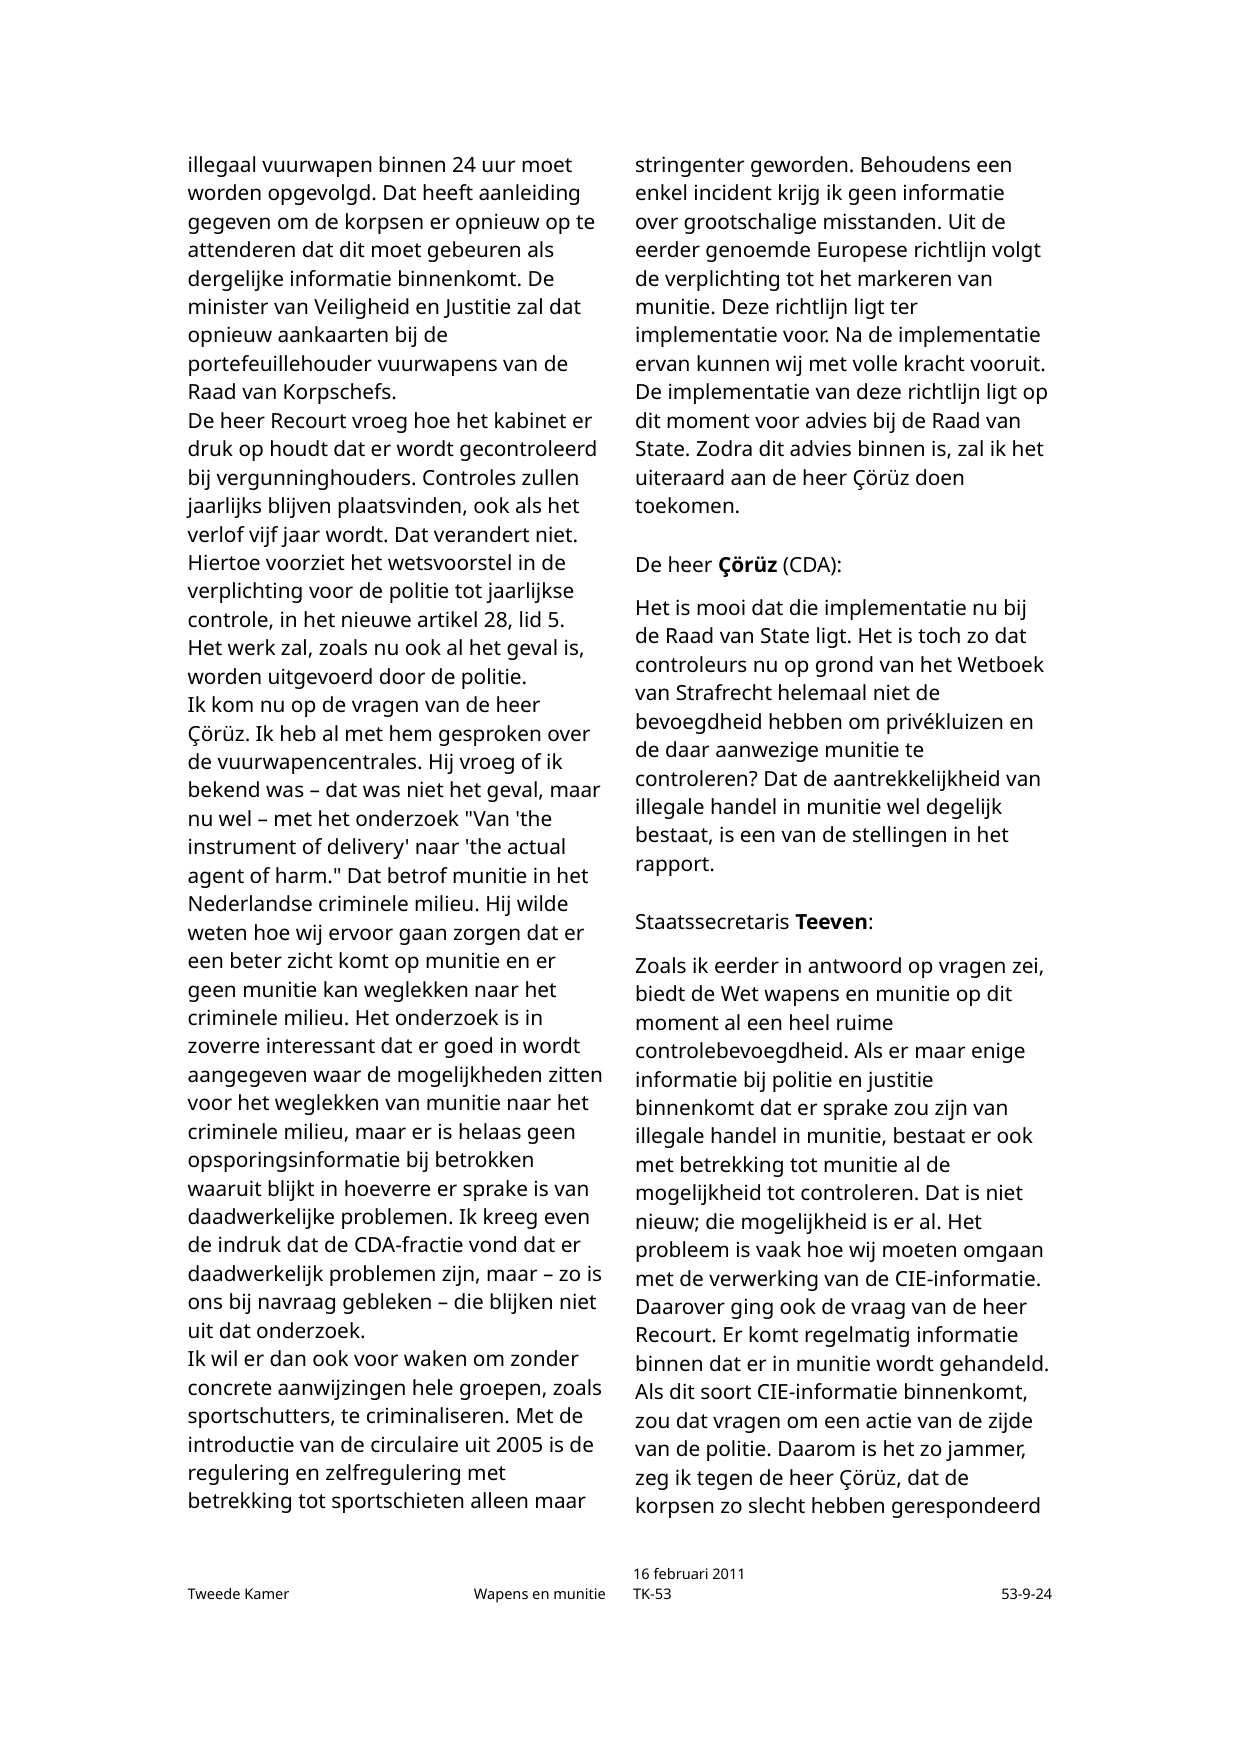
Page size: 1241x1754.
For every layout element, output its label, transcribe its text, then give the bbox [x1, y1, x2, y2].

text De heer Recourt vroeg hoe het kabinet er druk op houdt dat er wordt gecontroleerd bij vergunninghouders. Controles zullen jaarlijks blijven plaatsvinden, ook als het verlof vijf jaar wordt. Dat verandert niet. Hiertoe voorziet het wetsvoorstel in de verplichting voor de politie tot jaarlijkse controle, in het nieuwe artikel 28, lid 5. Het werk zal, zoals nu ook al het geval is, worden uitgevoerd door de politie. [187, 406, 605, 690]
text Ik kom nu op de vragen van de heer Çörüz. Ik heb al met hem gesproken over de vuurwapencentrales. Hij vroeg of ik bekend was – dat was niet het geval, maar nu wel – met het onderzoek "Van 'the instrument of delivery' naar 'the actual agent of harm." Dat betrof munitie in het Nederlandse criminele milieu. Hij wilde weten hoe wij ervoor gaan zorgen dat er een beter zicht komt op munitie en er geen munitie kan weglekken naar het criminele milieu. Het onderzoek is in zoverre interessant dat er goed in wordt aangegeven waar de mogelijkheden zitten voor het weglekken van munitie naar het criminele milieu, maar er is helaas geen opsporingsinformatie bij betrokken waaruit blijkt in hoeverre er sprake is van daadwerkelijke problemen. Ik kreeg even de indruk dat de CDA-fractie vond dat er daadwerkelijk problemen zijn, maar – zo is ons bij navraag gebleken – die blijken niet uit dat onderzoek. [187, 690, 605, 1344]
text Ik wil er dan ook voor waken om zonder concrete aanwijzingen hele groepen, zoals sportschutters, te criminaliseren. Met de introductie van de circulaire uit 2005 is de regulering en zelfregulering met betrekking tot sportschieten alleen maar [187, 1344, 605, 1515]
text stringenter geworden. Behoudens een enkel incident krijg ik geen informatie over grootschalige misstanden. Uit de eerder genoemde Europese richtlijn volgt de verplichting tot het markeren van munitie. Deze richtlijn ligt ter implementatie voor. Na de implementatie ervan kunnen wij met volle kracht vooruit. De implementatie van deze richtlijn ligt op dit moment voor advies bij de Raad van State. Zodra dit advies binnen is, zal ik het uiteraard aan de heer Çörüz doen toekomen. [635, 150, 1053, 520]
text Zoals ik eerder in antwoord op vragen zei, biedt de Wet wapens en munitie op dit moment al een heel ruime controlebevoegdheid. Als er maar enige informatie bij politie en justitie binnenkomt dat er sprake zou zijn van illegale handel in munitie, bestaat er ook met betrekking tot munitie al de mogelijkheid tot controleren. Dat is niet nieuw; die mogelijkheid is er al. Het probleem is vaak hoe wij moeten omgaan met de verwerking van de CIE-informatie. Daarover ging ook de vraag van de heer Recourt. Er komt regelmatig informatie binnen dat er in munitie wordt gehandeld. Als dit soort CIE-informatie binnenkomt, zou dat vragen om een actie van de zijde van de politie. Daarom is het zo jammer, zeg ik tegen de heer Çörüz, dat de korpsen zo slecht hebben gerespondeerd [635, 951, 1053, 1520]
text Het is mooi dat die implementatie nu bij de Raad van State ligt. Het is toch zo dat controleurs nu op grond van het Wetboek van Strafrecht helemaal niet de bevoegdheid hebben om privékluizen en de daar aanwezige munitie te controleren? Dat de aantrekkelijkheid van illegale handel in munitie wel degelijk bestaat, is een van de stellingen in het rapport. [635, 593, 1053, 877]
text De heer Çörüz (CDA): [635, 550, 1053, 578]
text illegaal vuurwapen binnen 24 uur moet worden opgevolgd. Dat heeft aanleiding gegeven om de korpsen er opnieuw op te attenderen dat dit moet gebeuren als dergelijke informatie binnenkomt. De minister van Veiligheid en Justitie zal dat opnieuw aankaarten bij de portefeuillehouder vuurwapens van de Raad van Korpschefs. [187, 150, 605, 406]
text Staatssecretaris Teeven: [635, 907, 1053, 936]
